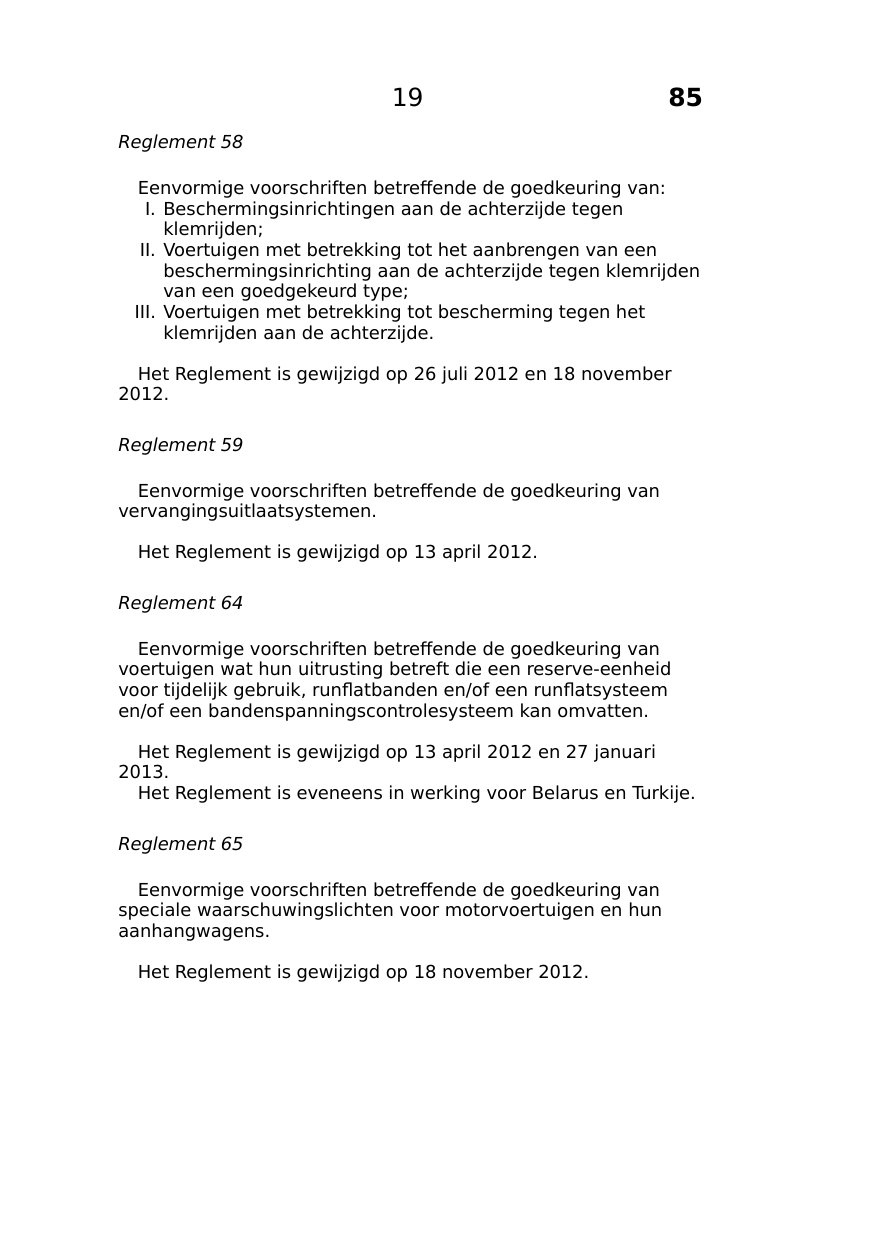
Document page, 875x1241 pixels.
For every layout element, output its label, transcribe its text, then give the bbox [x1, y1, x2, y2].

text Het Reglement is eveneens in werking voor Belarus en Turkije. [118, 783, 703, 804]
text Eenvormige voorschriften betreffende de goedkeuring van speciale waarschuwingslichten voor motorvoertuigen en hun aanhangwagens. [118, 879, 703, 942]
subtitle Reglement 65 [118, 834, 703, 854]
text Het Reglement is gewijzigd op 18 november 2012. [118, 962, 703, 982]
subtitle Reglement 59 [118, 435, 703, 456]
text Eenvormige voorschriften betreffende de goedkeuring van: [118, 178, 703, 198]
text Eenvormige voorschriften betreffende de goedkeuring van voertuigen wat hun uitrusting betreft die een reserve-eenheid voor tijdelijk gebruik, runflatbanden en/of een runflatsysteem en/of een bandenspanningscontrolesysteem kan omvatten. [118, 638, 703, 721]
text III. Voertuigen met betrekking tot bescherming tegen het klemrijden aan de achterzijde. [118, 302, 703, 343]
text Eenvormige voorschriften betreffende de goedkeuring van vervangingsuitlaatsystemen. [118, 481, 703, 522]
text II. Voertuigen met betrekking tot het aanbrengen van een beschermingsinrichting aan de achterzijde tegen klemrijden van een goedgekeurd type; [118, 240, 703, 302]
text Het Reglement is gewijzigd op 26 juli 2012 en 18 november 2012. [118, 363, 703, 405]
text I. Beschermingsinrichtingen aan de achterzijde tegen klemrijden; [118, 198, 703, 240]
text Het Reglement is gewijzigd op 13 april 2012. [118, 542, 703, 563]
text Het Reglement is gewijzigd op 13 april 2012 en 27 januari 2013. [118, 741, 703, 783]
subtitle Reglement 58 [118, 132, 703, 153]
subtitle Reglement 64 [118, 593, 703, 613]
